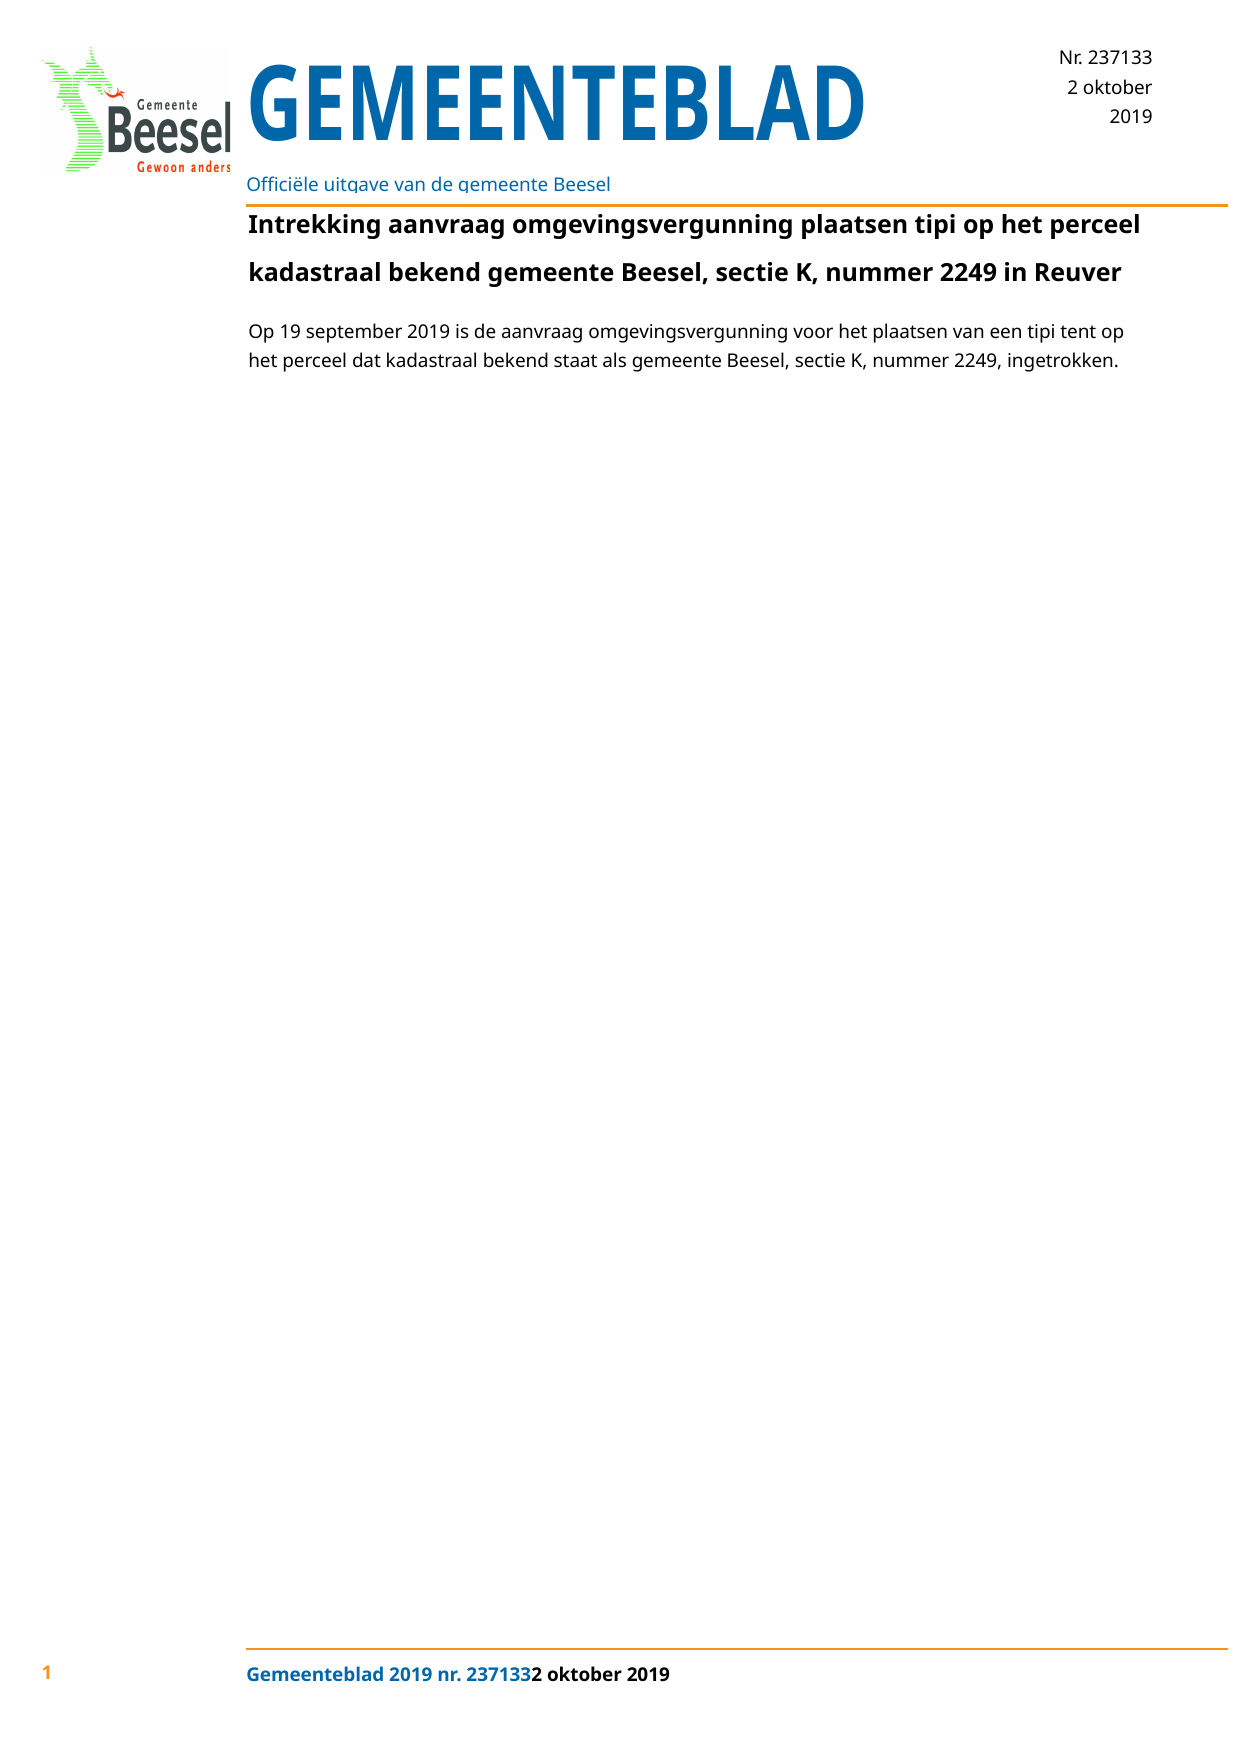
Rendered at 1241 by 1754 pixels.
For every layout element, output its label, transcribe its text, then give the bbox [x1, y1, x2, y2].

picture [41, 47, 231, 172]
text Op 19 september 2019 is de aanvraag omgevingsvergunning voor het plaatsen van een tipi tent op het perceel dat kadastraal bekend staat als gemeente Beesel, sectie K, nummer 2249, ingetrokken. [248, 318, 1152, 373]
text Intrekking aanvraag omgevingsvergunning plaatsen tipi op het perceel kadastraal bekend gemeente Beesel, sectie K, nummer 2249 in Reuver [248, 207, 1152, 288]
